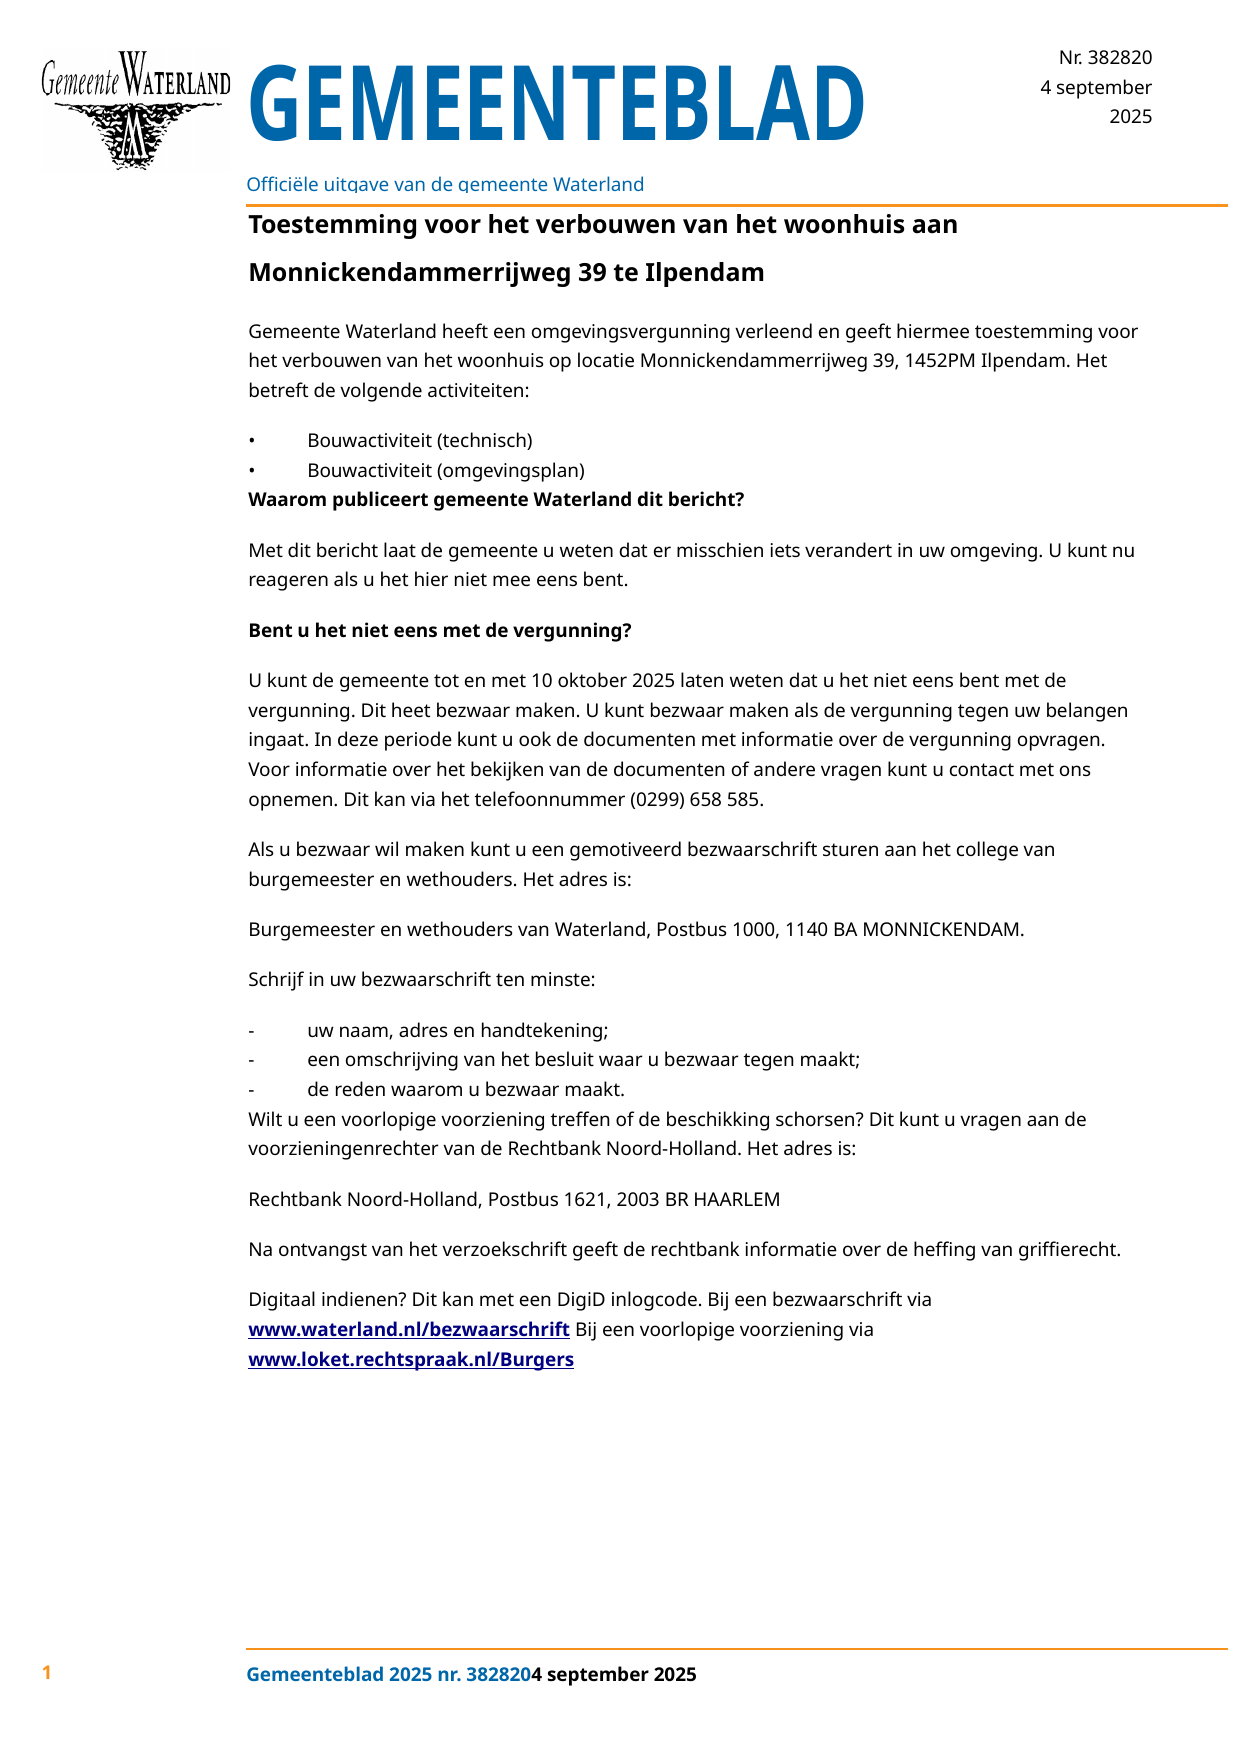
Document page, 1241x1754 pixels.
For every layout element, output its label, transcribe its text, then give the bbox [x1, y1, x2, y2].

list uw naam, adres en handtekening; [248, 1017, 1152, 1043]
text Toestemming voor het verbouwen van het woonhuis aan Monnickendammerrijweg 39 te Ilpendam [248, 207, 1152, 288]
text U kunt de gemeente tot en met 10 oktober 2025 laten weten dat u het niet eens bent met de vergunning. Dit heet bezwaar maken. U kunt bezwaar maken als de vergunning tegen uw belangen ingaat. In deze periode kunt u ook de documenten met informatie over de vergunning opvragen. Voor informatie over het bekijken van de documenten of andere vragen kunt u contact met ons opnemen. Dit kan via het telefoonnummer (0299) 658 585. [248, 667, 1152, 812]
picture [41, 47, 231, 172]
text Schrijf in uw bezwaarschrift ten minste: [248, 967, 1152, 992]
text Waarom publiceert gemeente Waterland dit bericht? [248, 487, 1152, 512]
text Bent u het niet eens met de vergunning? [248, 617, 1152, 643]
list Bouwactiviteit (omgevingsplan) [248, 457, 1152, 483]
text Gemeente Waterland heeft een omgevingsvergunning verleend en geeft hiermee toestemming voor het verbouwen van het woonhuis op locatie Monnickendammerrijweg 39, 1452PM Ilpendam. Het betreft de volgende activiteiten: [248, 318, 1152, 403]
text Na ontvangst van het verzoekschrift geeft de rechtbank informatie over de heffing van griffierecht. [248, 1236, 1152, 1262]
list Bouwactiviteit (technisch) [248, 427, 1152, 453]
text Digitaal indienen? Dit kan met een DigiD inlogcode. Bij een bezwaarschrift via www.waterland.nl/bezwaarschrift Bij een voorlopige voorziening via www.loket.rechtspraak.nl/Burgers [248, 1287, 1152, 1372]
list de reden waarom u bezwaar maakt. [248, 1076, 1152, 1102]
text Rechtbank Noord-Holland, Postbus 1621, 2003 BR HAARLEM [248, 1186, 1152, 1212]
text Wilt u een voorlopige voorziening treffen of de beschikking schorsen? Dit kunt u vragen aan de voorzieningenrechter van de Rechtbank Noord-Holland. Het adres is: [248, 1106, 1152, 1161]
text Burgemeester en wethouders van Waterland, Postbus 1000, 1140 BA MONNICKENDAM. [248, 916, 1152, 942]
text Als u bezwaar wil maken kunt u een gemotiveerd bezwaarschrift sturen aan het college van burgemeester en wethouders. Het adres is: [248, 836, 1152, 892]
list een omschrijving van het besluit waar u bezwaar tegen maakt; [248, 1047, 1152, 1072]
text Met dit bericht laat de gemeente u weten dat er misschien iets verandert in uw omgeving. U kunt nu reageren als u het hier niet mee eens bent. [248, 537, 1152, 592]
